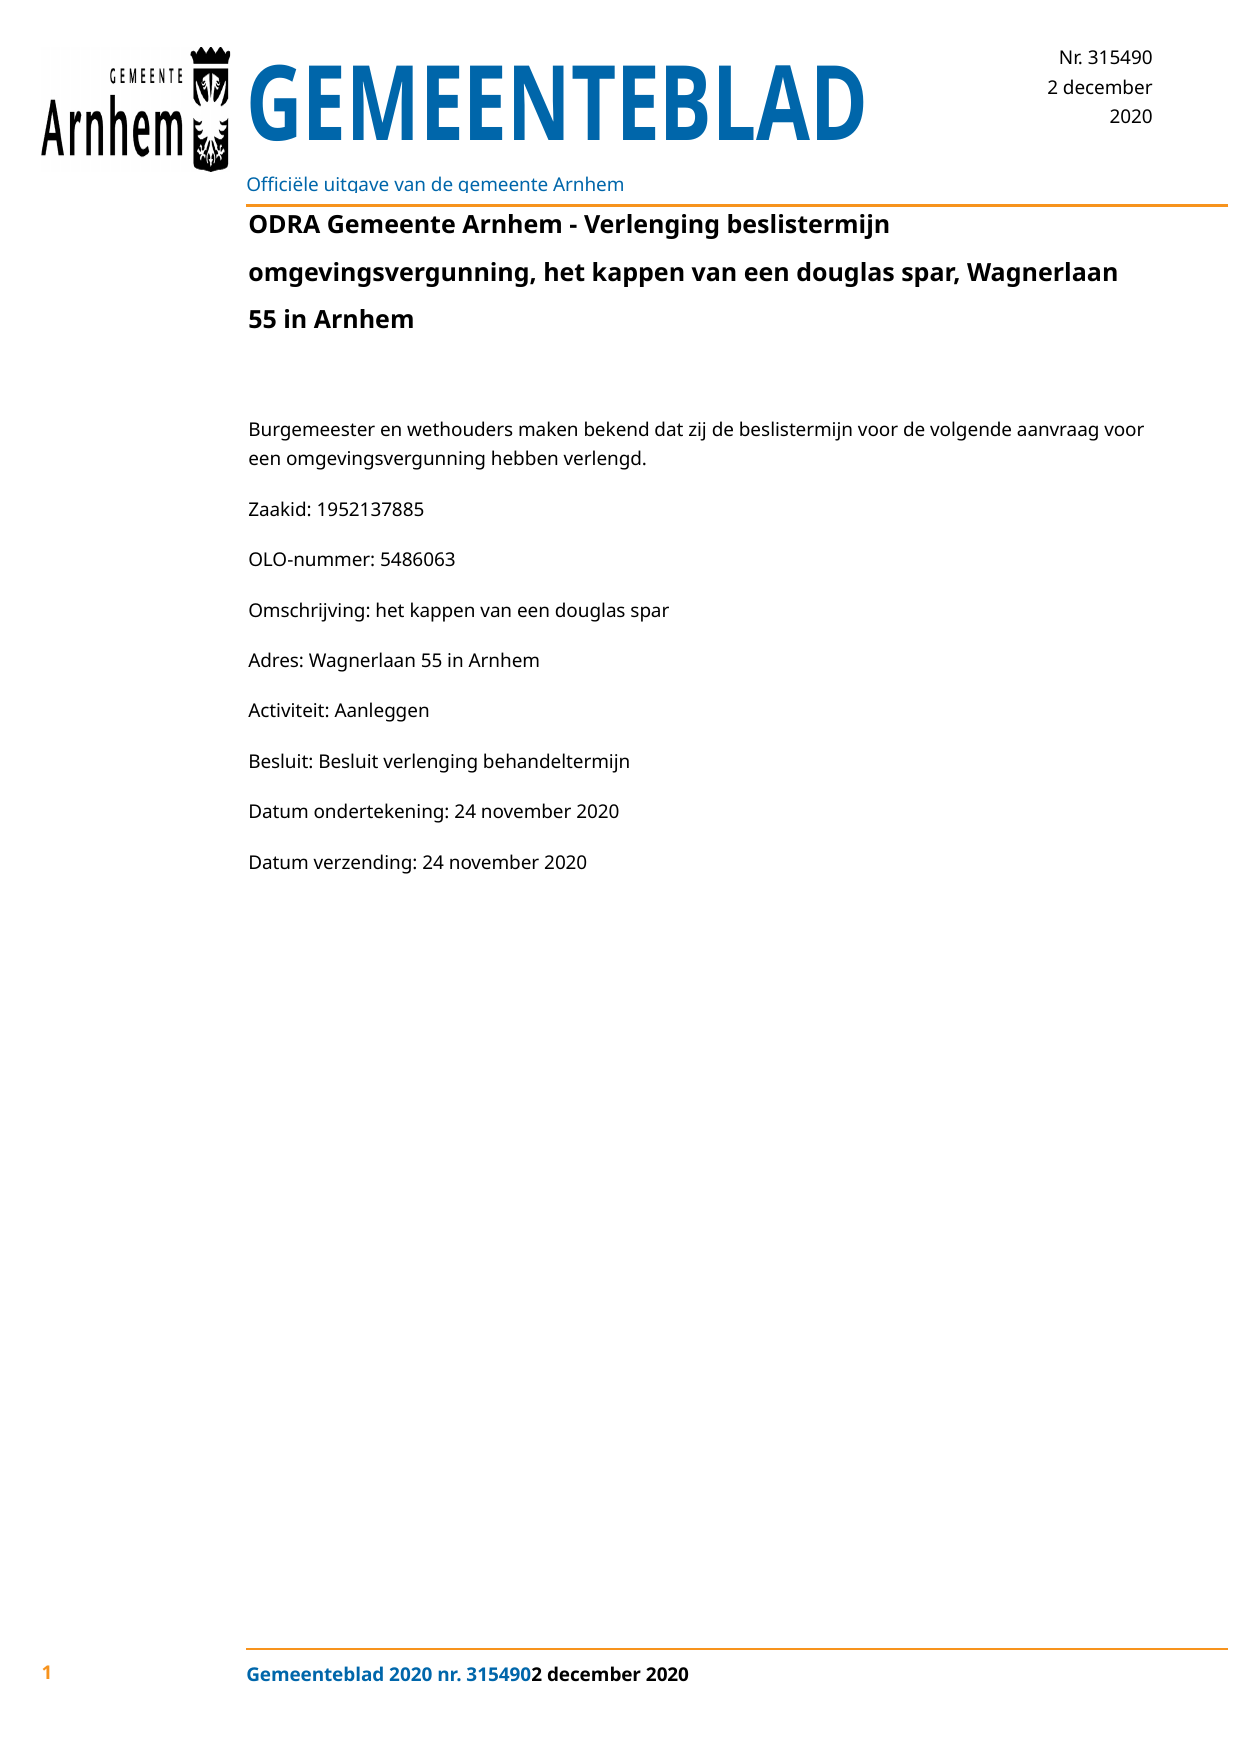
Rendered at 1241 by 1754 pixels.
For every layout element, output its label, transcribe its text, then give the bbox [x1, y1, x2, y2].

text ODRA Gemeente Arnhem - Verlenging beslistermijn omgevingsvergunning, het kappen van een douglas spar, Wagnerlaan 55 in Arnhem [248, 207, 1152, 336]
text Adres: Wagnerlaan 55 in Arnhem [248, 647, 1152, 673]
text OLO-nummer: 5486063 [248, 546, 1152, 572]
text Activiteit: Aanleggen [248, 698, 1152, 723]
text Datum verzending: 24 november 2020 [248, 849, 1152, 874]
text Zaakid: 1952137885 [248, 496, 1152, 522]
text Besluit: Besluit verlenging behandeltermijn [248, 748, 1152, 774]
text Datum ondertekening: 24 november 2020 [248, 798, 1152, 824]
picture [41, 47, 231, 172]
text Omschrijving: het kappen van een douglas spar [248, 597, 1152, 622]
text Burgemeester en wethouders maken bekend dat zij de beslistermijn voor de volgende aanvraag voor een omgevingsvergunning hebben verlengd. [248, 416, 1152, 471]
